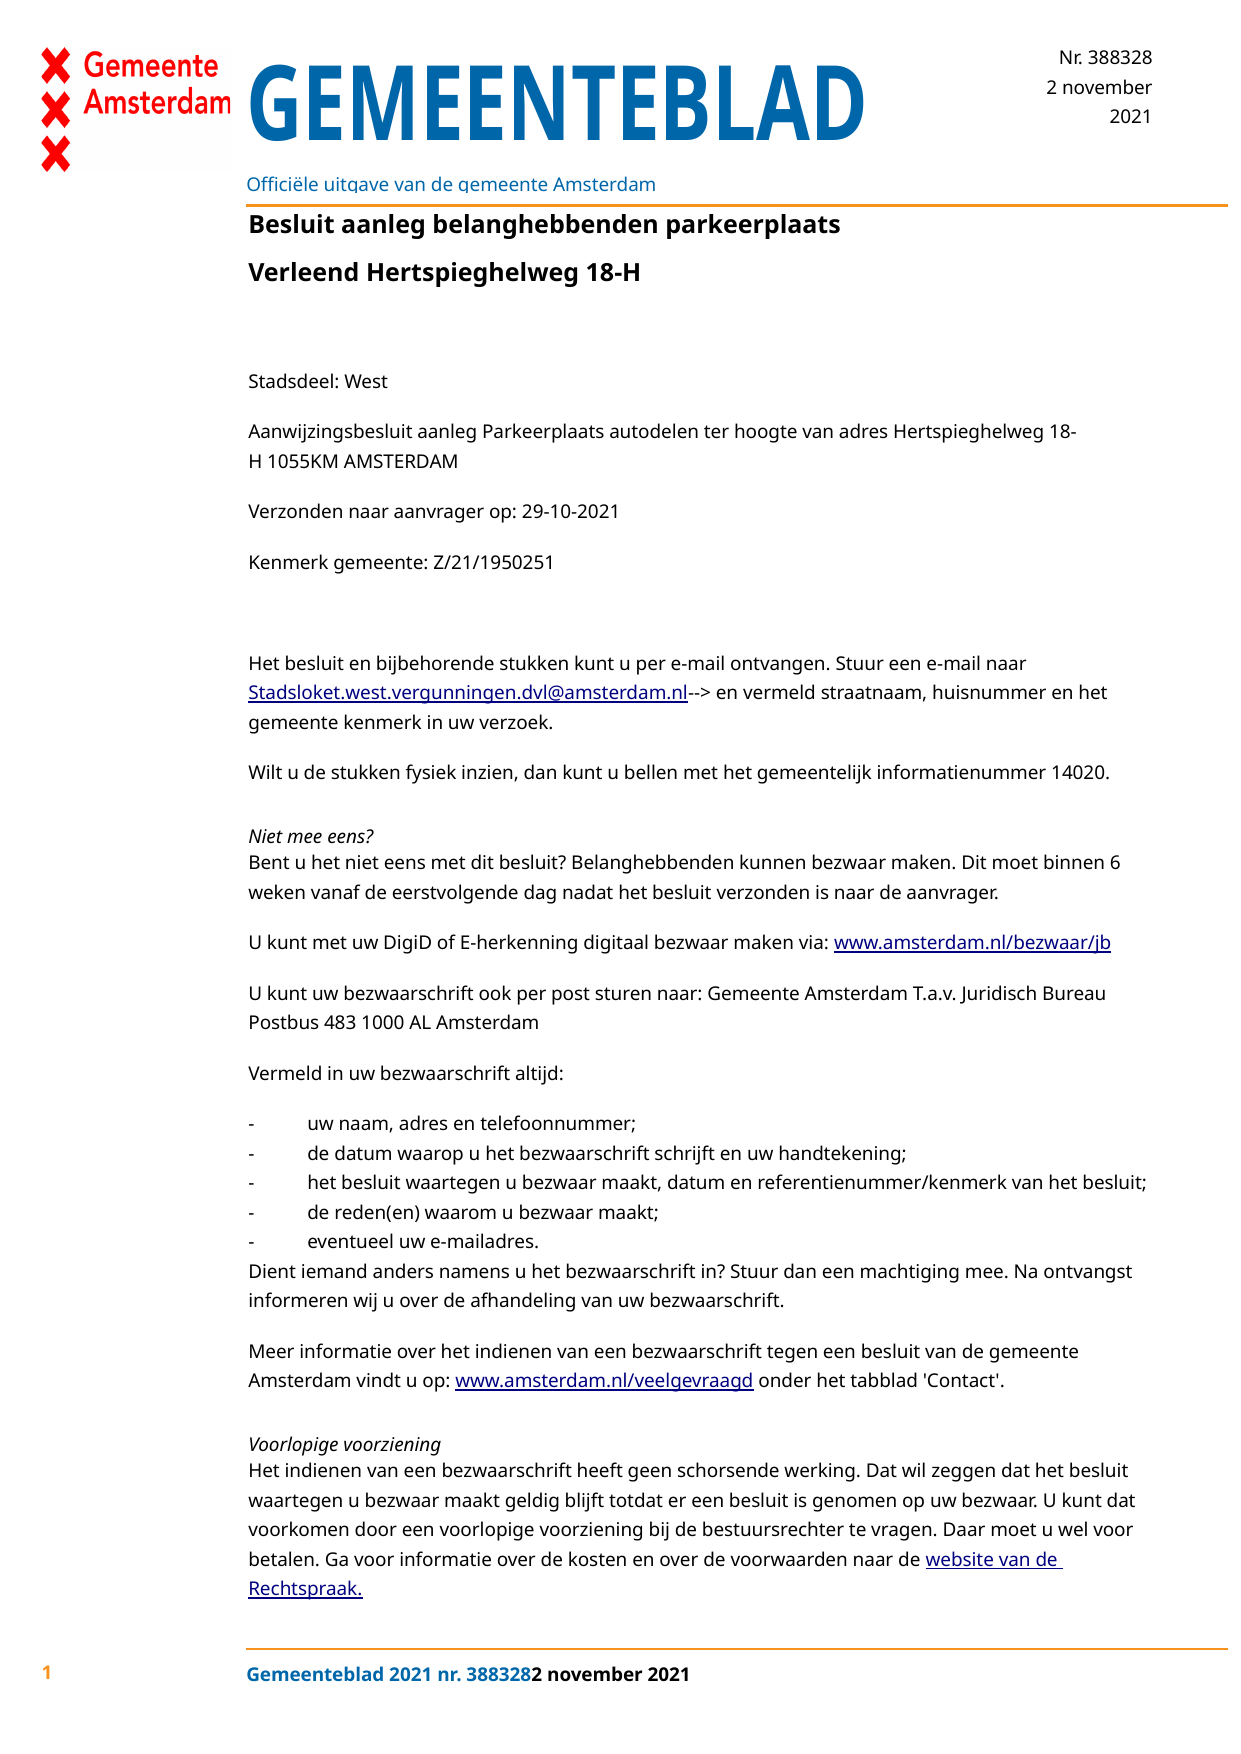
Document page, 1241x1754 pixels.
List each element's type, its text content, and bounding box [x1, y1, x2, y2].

list uw naam, adres en telefoonnummer; [248, 1110, 1152, 1136]
text Bent u het niet eens met dit besluit? Belanghebbenden kunnen bezwaar maken. Dit moet binnen 6 weken vanaf de eerstvolgende dag nadat het besluit verzonden is naar de aanvrager. [248, 849, 1152, 904]
text Wilt u de stukken fysiek inzien, dan kunt u bellen met het gemeentelijk informatienummer 14020. [248, 759, 1152, 785]
text Meer informatie over het indienen van een bezwaarschrift tegen een besluit van de gemeente Amsterdam vindt u op: www.amsterdam.nl/veelgevraagd onder het tabblad 'Contact'. [248, 1338, 1152, 1393]
text Aanwijzingsbesluit aanleg Parkeerplaats autodelen ter hoogte van adres Hertspieghelweg 18-H 1055KM AMSTERDAM [248, 419, 1152, 474]
list het besluit waartegen u bezwaar maakt, datum en referentienummer/kenmerk van het besluit; [248, 1169, 1152, 1195]
text U kunt uw bezwaarschrift ook per post sturen naar: Gemeente Amsterdam T.a.v. Juridisch Bureau Postbus 483 1000 AL Amsterdam [248, 980, 1152, 1035]
list de datum waarop u het bezwaarschrift schrijft en uw handtekening; [248, 1140, 1152, 1165]
text Stadsdeel: West [248, 368, 1152, 394]
list de reden(en) waarom u bezwaar maakt; [248, 1199, 1152, 1224]
text Kenmerk gemeente: Z/21/1950251 [248, 549, 1152, 575]
list eventueel uw e-mailadres. [248, 1228, 1152, 1254]
text Het besluit en bijbehorende stukken kunt u per e-mail ontvangen. Stuur een e-mail naar Stadsloket.west.vergunningen.dvl@amsterdam.nl--> en vermeld straatnaam, huisnummer en het gemeente kenmerk in uw verzoek. [248, 650, 1152, 735]
text Voorlopige voorziening [248, 1432, 1152, 1457]
text Besluit aanleg belanghebbenden parkeerplaats Verleend Hertspieghelweg 18-H [248, 207, 1152, 288]
text U kunt met uw DigiD of E-herkenning digitaal bezwaar maken via: www.amsterdam.nl/bezwaar/jb [248, 929, 1152, 955]
text Het indienen van een bezwaarschrift heeft geen schorsende werking. Dat wil zeggen dat het besluit waartegen u bezwaar maakt geldig blijft totdat er een besluit is genomen op uw bezwaar. U kunt dat voorkomen door een voorlopige voorziening bij de bestuursrechter te vragen. Daar moet u wel voor betalen. Ga voor informatie over de kosten en over de voorwaarden naar de website van de Rechtspraak. [248, 1457, 1152, 1601]
text Vermeld in uw bezwaarschrift altijd: [248, 1060, 1152, 1085]
text Verzonden naar aanvrager op: 29-10-2021 [248, 499, 1152, 524]
picture [41, 47, 231, 172]
text Dient iemand anders namens u het bezwaarschrift in? Stuur dan een machtiging mee. Na ontvangst informeren wij u over de afhandeling van uw bezwaarschrift. [248, 1258, 1152, 1313]
text Niet mee eens? [248, 823, 1152, 849]
